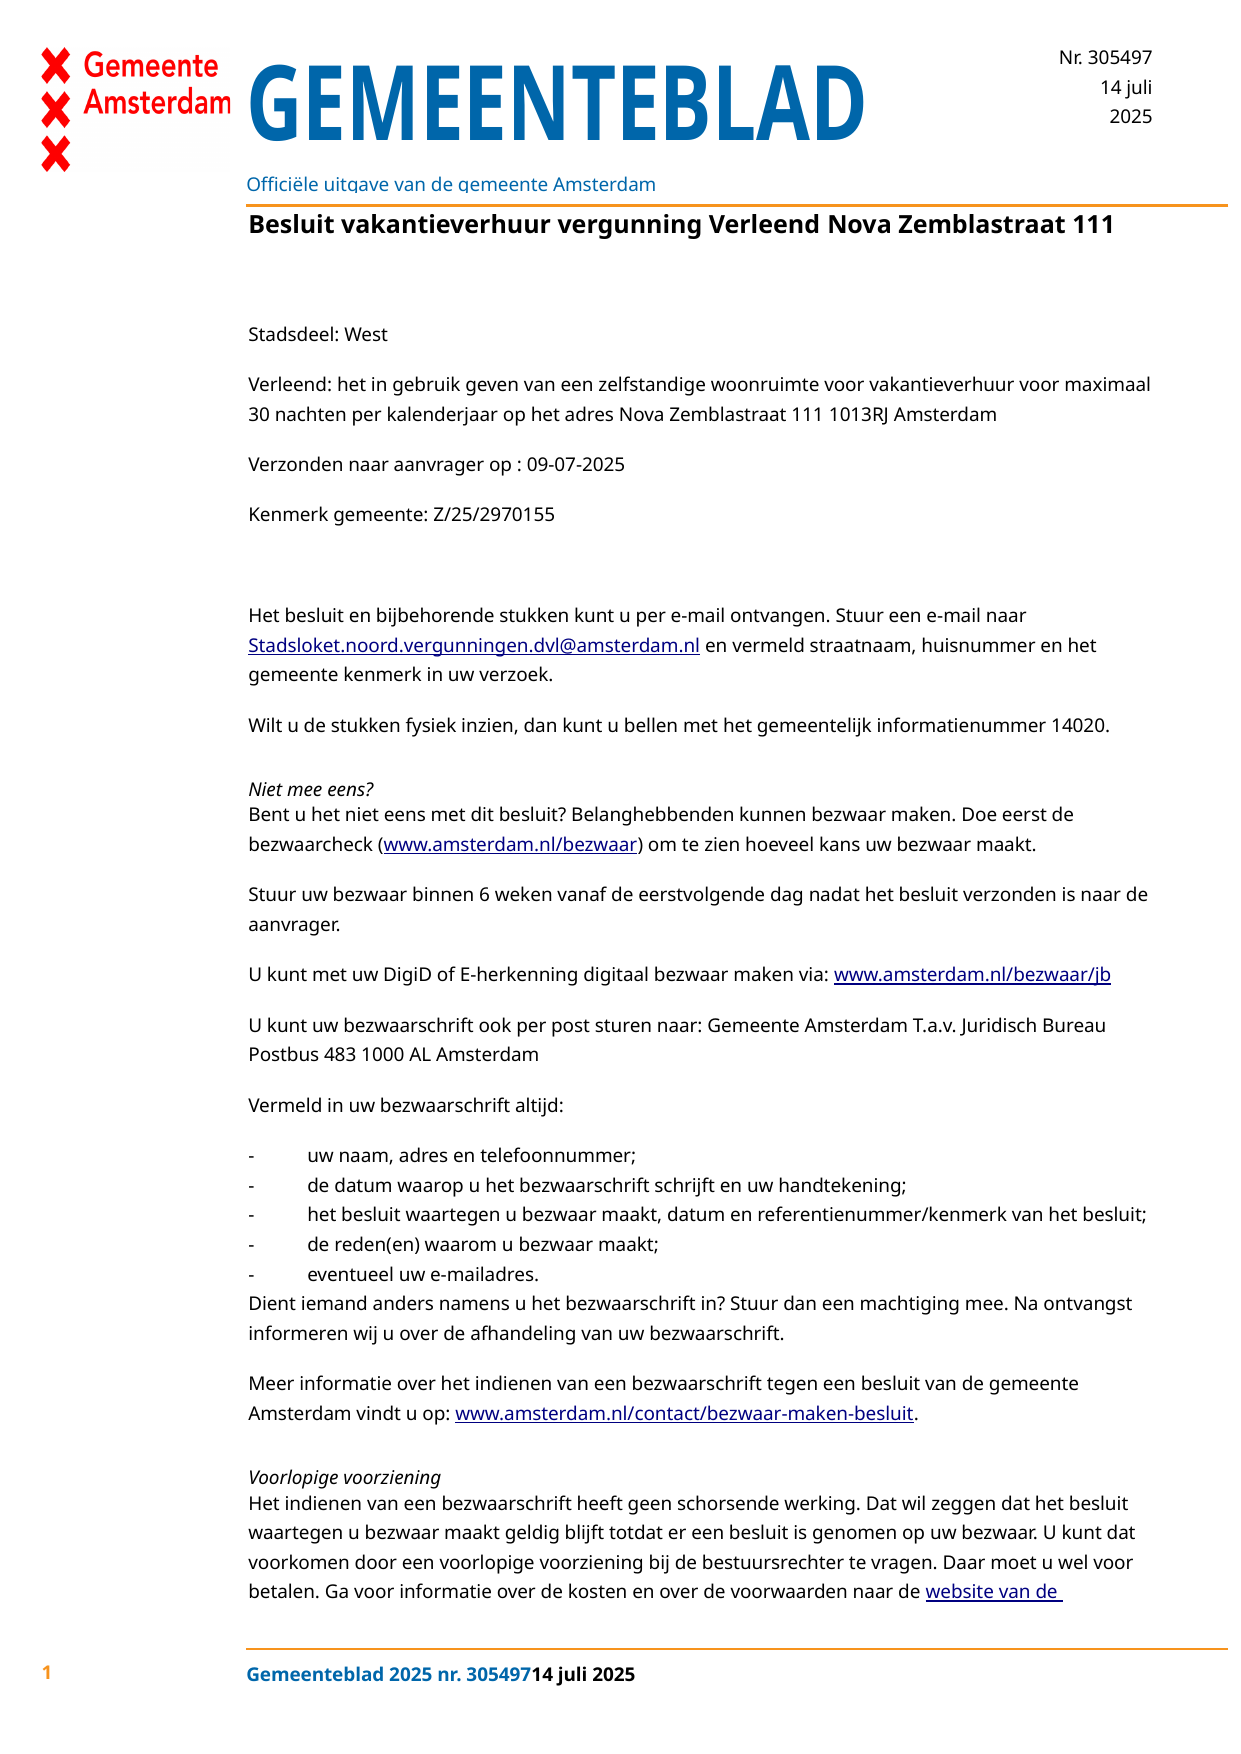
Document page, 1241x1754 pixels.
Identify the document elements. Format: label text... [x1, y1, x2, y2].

list de datum waarop u het bezwaarschrift schrijft en uw handtekening; [248, 1172, 1152, 1198]
text Vermeld in uw bezwaarschrift altijd: [248, 1092, 1152, 1118]
list eventueel uw e-mailadres. [248, 1261, 1152, 1287]
list het besluit waartegen u bezwaar maakt, datum en referentienummer/kenmerk van het besluit; [248, 1202, 1152, 1227]
text Niet mee eens? [248, 776, 1152, 802]
text Meer informatie over het indienen van een bezwaarschrift tegen een besluit van de gemeente Amsterdam vindt u op: www.amsterdam.nl/contact/bezwaar-maken-besluit. [248, 1370, 1152, 1426]
text Dient iemand anders namens u het bezwaarschrift in? Stuur dan een machtiging mee. Na ontvangst informeren wij u over de afhandeling van uw bezwaarschrift. [248, 1290, 1152, 1346]
list uw naam, adres en telefoonnummer; [248, 1142, 1152, 1168]
text U kunt uw bezwaarschrift ook per post sturen naar: Gemeente Amsterdam T.a.v. Juridisch Bureau Postbus 483 1000 AL Amsterdam [248, 1012, 1152, 1067]
text Stadsdeel: West [248, 321, 1152, 346]
text Het besluit en bijbehorende stukken kunt u per e-mail ontvangen. Stuur een e-mail naar Stadsloket.noord.vergunningen.dvl@amsterdam.nl en vermeld straatnaam, huisnummer en het gemeente kenmerk in uw verzoek. [248, 602, 1152, 687]
text Het indienen van een bezwaarschrift heeft geen schorsende werking. Dat wil zeggen dat het besluit waartegen u bezwaar maakt geldig blijft totdat er een besluit is genomen op uw bezwaar. U kunt dat voorkomen door een voorlopige voorziening bij de bestuursrechter te vragen. Daar moet u wel voor betalen. Ga voor informatie over de kosten en over de voorwaarden naar de website van de [248, 1490, 1152, 1604]
text Besluit vakantieverhuur vergunning Verleend Nova Zemblastraat 111 [248, 207, 1152, 241]
text Voorlopige voorziening [248, 1464, 1152, 1490]
text Verleend: het in gebruik geven van een zelfstandige woonruimte voor vakantieverhuur voor maximaal 30 nachten per kalenderjaar op het adres Nova Zemblastraat 111 1013RJ Amsterdam [248, 371, 1152, 426]
text Kenmerk gemeente: Z/25/2970155 [248, 502, 1152, 527]
text Verzonden naar aanvrager op : 09-07-2025 [248, 451, 1152, 477]
text U kunt met uw DigiD of E-herkenning digitaal bezwaar maken via: www.amsterdam.nl/bezwaar/jb [248, 962, 1152, 987]
list de reden(en) waarom u bezwaar maakt; [248, 1231, 1152, 1257]
text Wilt u de stukken fysiek inzien, dan kunt u bellen met het gemeentelijk informatienummer 14020. [248, 712, 1152, 738]
text Stuur uw bezwaar binnen 6 weken vanaf de eerstvolgende dag nadat het besluit verzonden is naar de aanvrager. [248, 882, 1152, 937]
picture [41, 47, 231, 172]
text Bent u het niet eens met dit besluit? Belanghebbenden kunnen bezwaar maken. Doe eerst de bezwaarcheck (www.amsterdam.nl/bezwaar) om te zien hoeveel kans uw bezwaar maakt. [248, 802, 1152, 857]
